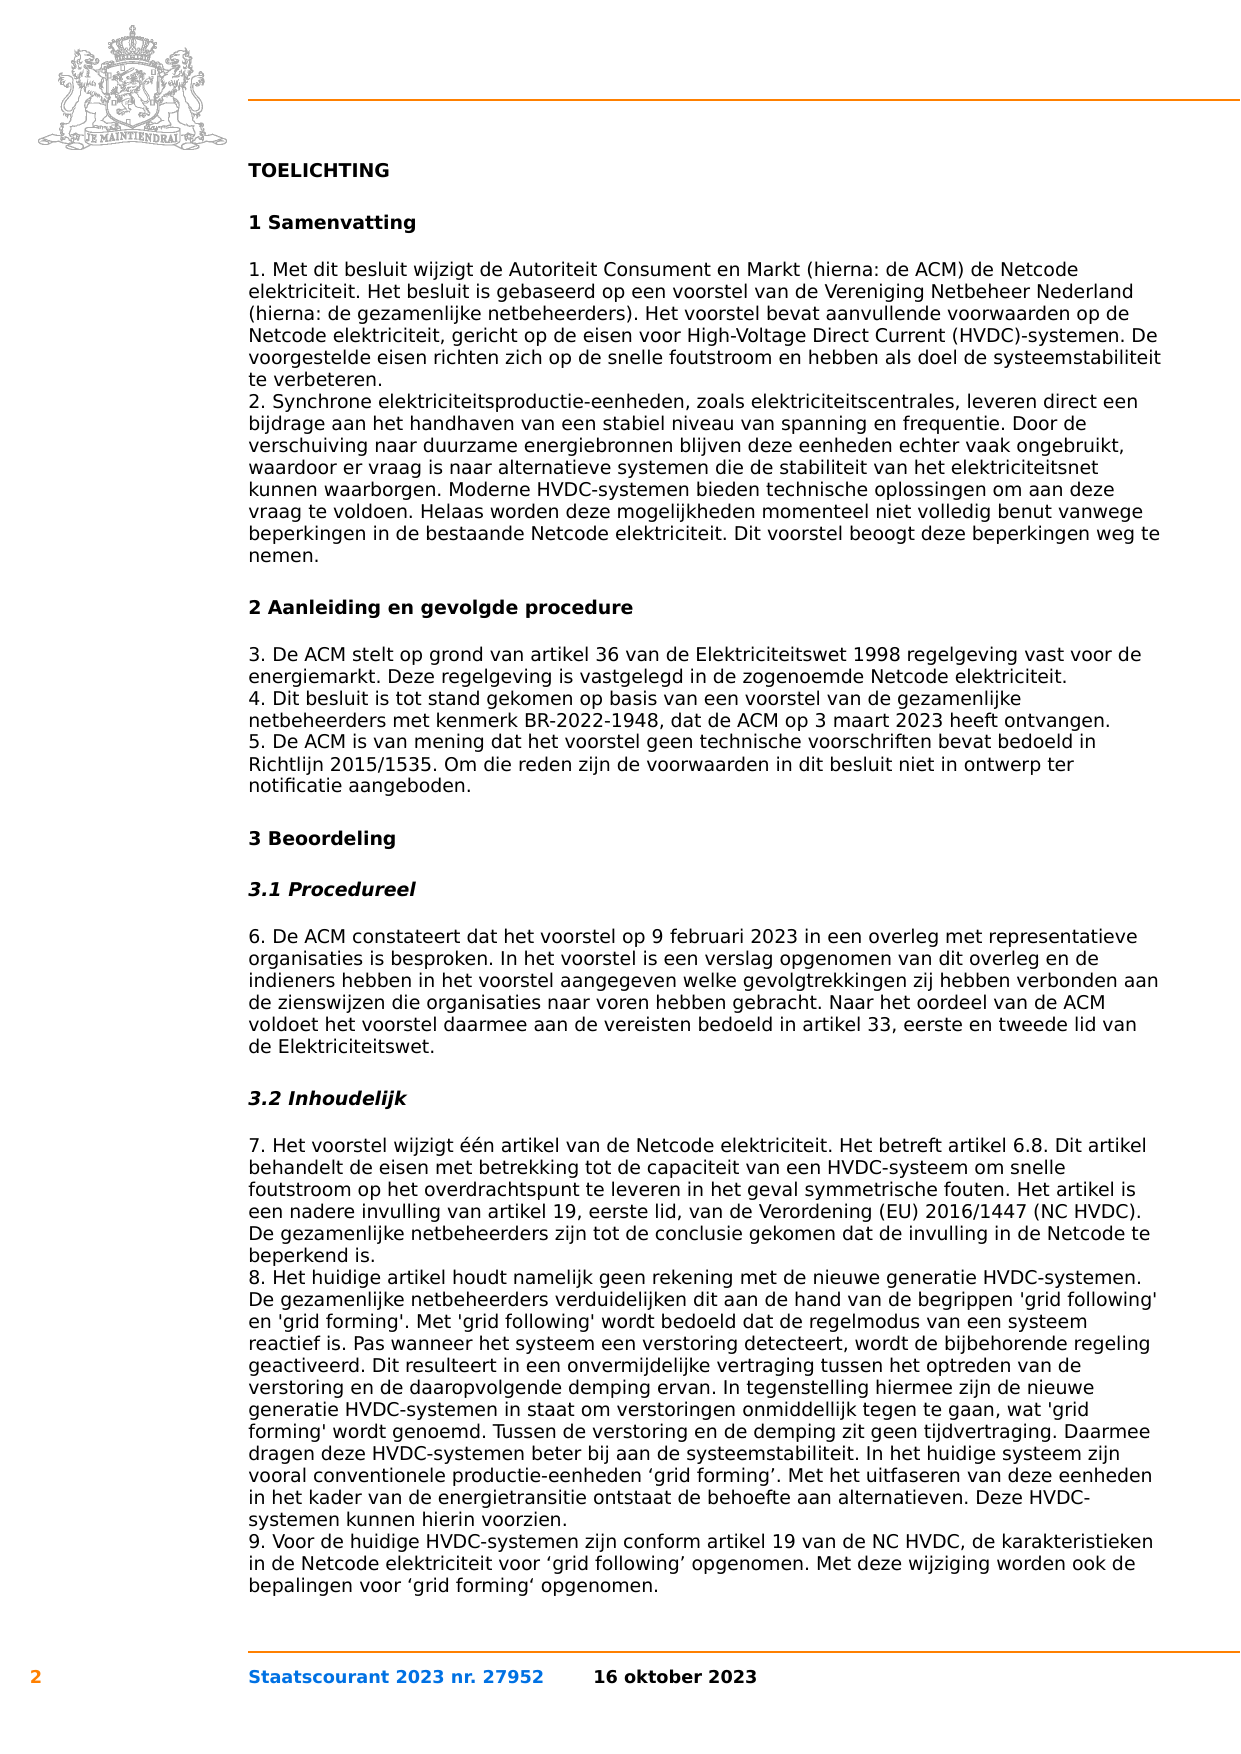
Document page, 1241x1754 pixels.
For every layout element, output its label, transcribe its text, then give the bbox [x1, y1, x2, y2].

text 7. Het voorstel wijzigt één artikel van de Netcode elektriciteit. Het betreft artikel 6.8. Dit artikel behandelt de eisen met betrekking tot de capaciteit van een HVDC-systeem om snelle foutstroom op het overdrachtspunt te leveren in het geval symmetrische fouten. Het artikel is een nadere invulling van artikel 19, eerste lid, van de Verordening (EU) 2016/1447 (NC HVDC). De gezamenlijke netbeheerders zijn tot de conclusie gekomen dat de invulling in de Netcode te beperkend is. [248, 1135, 1163, 1267]
text 3. De ACM stelt op grond van artikel 36 van de Elektriciteitswet 1998 regelgeving vast voor de energiemarkt. Deze regelgeving is vastgelegd in de zogenoemde Netcode elektriciteit. [248, 643, 1163, 687]
subtitle 2 Aanleiding en gevolgde procedure [248, 597, 1163, 618]
subtitle TOELICHTING [248, 160, 1163, 182]
text 8. Het huidige artikel houdt namelijk geen rekening met de nieuwe generatie HVDC-systemen. De gezamenlijke netbeheerders verduidelijken dit aan de hand van de begrippen 'grid following' en 'grid forming'. Met 'grid following' wordt bedoeld dat de regelmodus van een systeem reactief is. Pas wanneer het systeem een verstoring detecteert, wordt de bijbehorende regeling geactiveerd. Dit resulteert in een onvermijdelijke vertraging tussen het optreden van de verstoring en de daaropvolgende demping ervan. In tegenstelling hiermee zijn de nieuwe generatie HVDC-systemen in staat om verstoringen onmiddellijk tegen te gaan, wat 'grid forming' wordt genoemd. Tussen de verstoring en de demping zit geen tijdvertraging. Daarmee dragen deze HVDC-systemen beter bij aan de systeemstabiliteit. In het huidige systeem zijn vooral conventionele productie-eenheden ‘grid forming’. Met het uitfaseren van deze eenheden in het kader van de energietransitie ontstaat de behoefte aan alternatieven. Deze HVDC-systemen kunnen hierin voorzien. [248, 1267, 1163, 1531]
text 4. Dit besluit is tot stand gekomen op basis van een voorstel van de gezamenlijke netbeheerders met kenmerk BR-2022-1948, dat de ACM op 3 maart 2023 heeft ontvangen. [248, 687, 1163, 731]
picture [38, 25, 227, 150]
text 2. Synchrone elektriciteitsproductie-eenheden, zoals elektriciteitscentrales, leveren direct een bijdrage aan het handhaven van een stabiel niveau van spanning en frequentie. Door de verschuiving naar duurzame energiebronnen blijven deze eenheden echter vaak ongebruikt, waardoor er vraag is naar alternatieve systemen die de stabiliteit van het elektriciteitsnet kunnen waarborgen. Moderne HVDC-systemen bieden technische oplossingen om aan deze vraag te voldoen. Helaas worden deze mogelijkheden momenteel niet volledig benut vanwege beperkingen in de bestaande Netcode elektriciteit. Dit voorstel beoogt deze beperkingen weg te nemen. [248, 391, 1163, 567]
subtitle 1 Samenvatting [248, 212, 1163, 234]
subtitle 3.2 Inhoudelijk [248, 1088, 1163, 1110]
subtitle 3 Beoordeling [248, 827, 1163, 849]
text 1. Met dit besluit wijzigt de Autoriteit Consument en Markt (hierna: de ACM) de Netcode elektriciteit. Het besluit is gebaseerd op een voorstel van de Vereniging Netbeheer Nederland (hierna: de gezamenlijke netbeheerders). Het voorstel bevat aanvullende voorwaarden op de Netcode elektriciteit, gericht op de eisen voor High-Voltage Direct Current (HVDC)-systemen. De voorgestelde eisen richten zich op de snelle foutstroom en hebben als doel de systeemstabiliteit te verbeteren. [248, 259, 1163, 391]
text 9. Voor de huidige HVDC-systemen zijn conform artikel 19 van de NC HVDC, de karakteristieken in de Netcode elektriciteit voor ‘grid following’ opgenomen. Met deze wijziging worden ook de bepalingen voor ‘grid forming‘ opgenomen. [248, 1531, 1163, 1597]
subtitle 3.1 Procedureel [248, 879, 1163, 901]
text 5. De ACM is van mening dat het voorstel geen technische voorschriften bevat bedoeld in Richtlijn 2015/1535. Om die reden zijn de voorwaarden in dit besluit niet in ontwerp ter notificatie aangeboden. [248, 731, 1163, 797]
text 6. De ACM constateert dat het voorstel op 9 februari 2023 in een overleg met representatieve organisaties is besproken. In het voorstel is een verslag opgenomen van dit overleg en de indieners hebben in het voorstel aangegeven welke gevolgtrekkingen zij hebben verbonden aan de zienswijzen die organisaties naar voren hebben gebracht. Naar het oordeel van de ACM voldoet het voorstel daarmee aan de vereisten bedoeld in artikel 33, eerste en tweede lid van de Elektriciteitswet. [248, 926, 1163, 1058]
